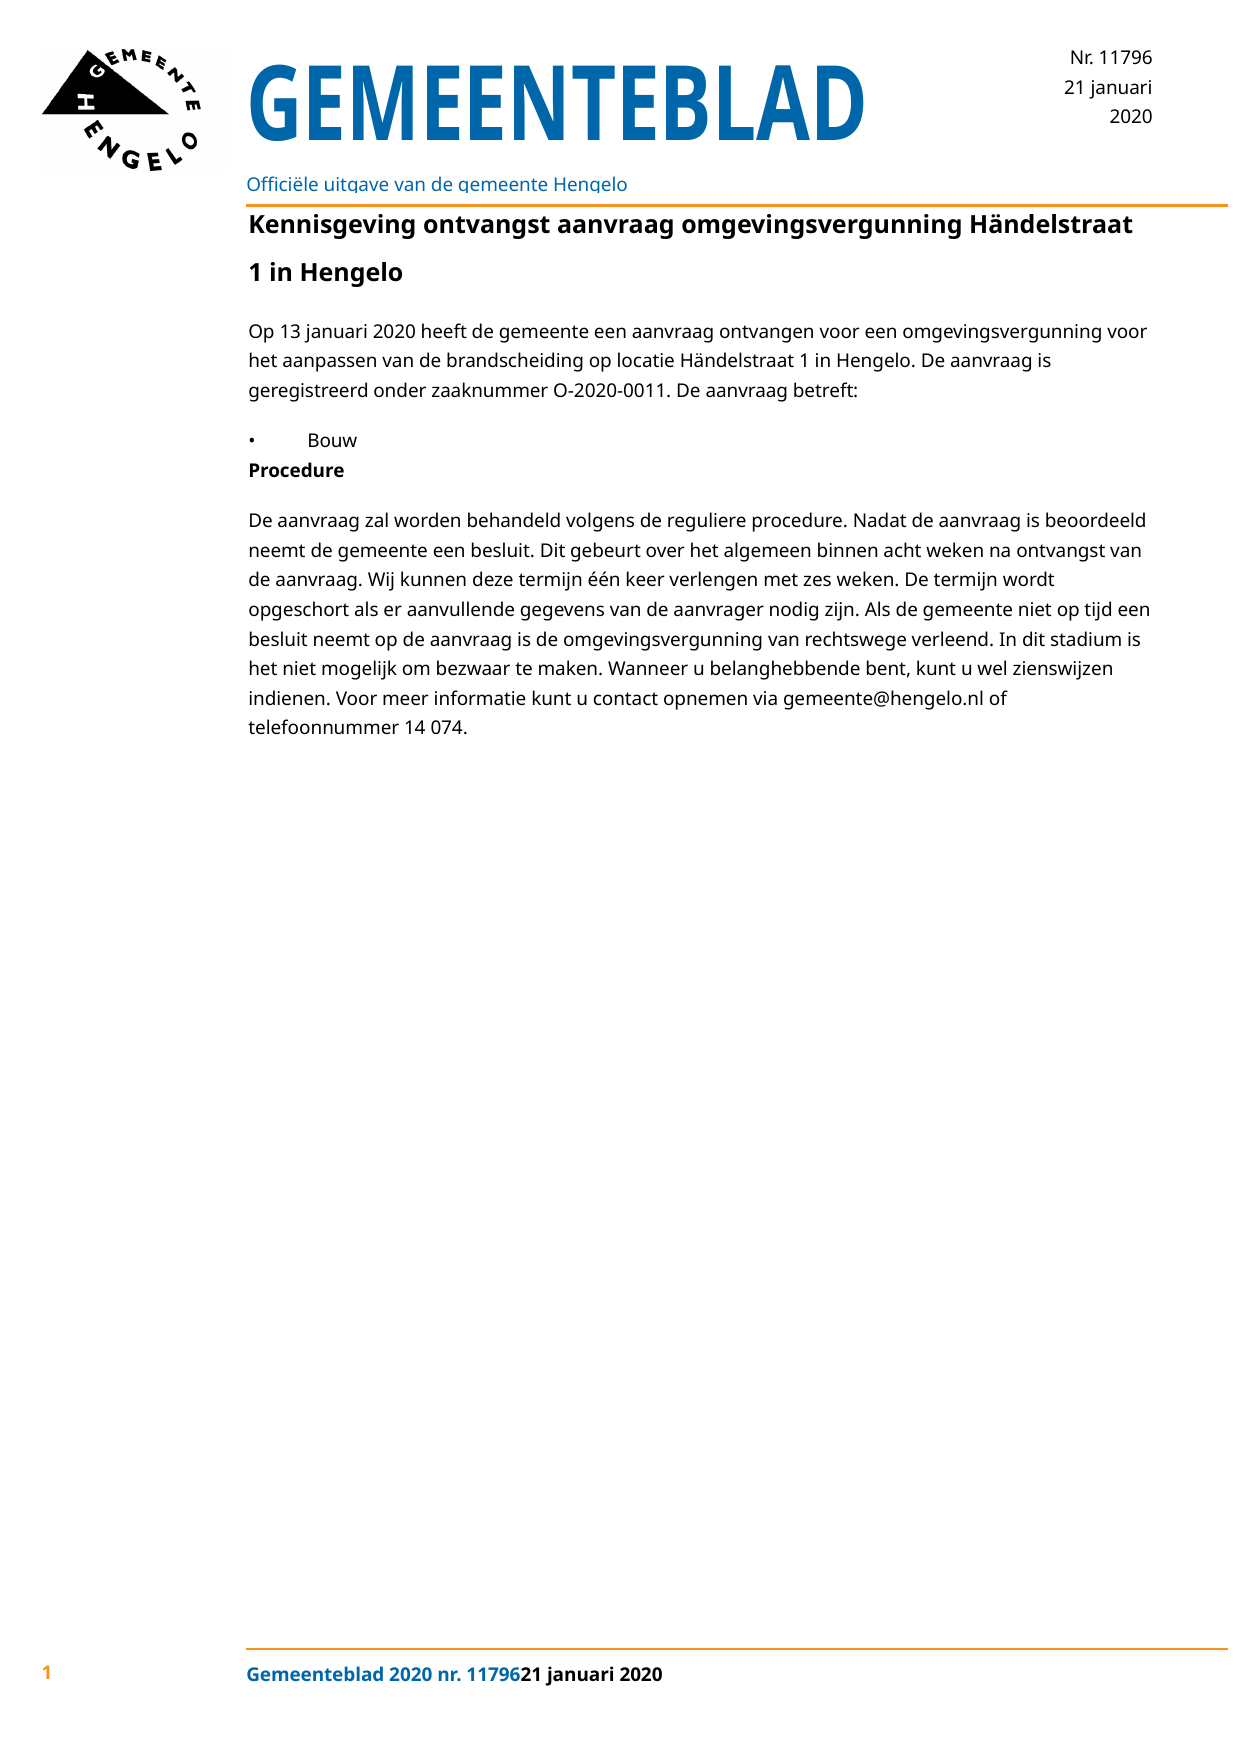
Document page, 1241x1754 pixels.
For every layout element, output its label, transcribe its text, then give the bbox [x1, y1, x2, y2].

text De aanvraag zal worden behandeld volgens de reguliere procedure. Nadat de aanvraag is beoordeeld neemt de gemeente een besluit. Dit gebeurt over het algemeen binnen acht weken na ontvangst van de aanvraag. Wij kunnen deze termijn één keer verlengen met zes weken. De termijn wordt opgeschort als er aanvullende gegevens van de aanvrager nodig zijn. Als de gemeente niet op tijd een besluit neemt op de aanvraag is de omgevingsvergunning van rechtswege verleend. In dit stadium is het niet mogelijk om bezwaar te maken. Wanneer u belanghebbende bent, kunt u wel zienswijzen indienen. Voor meer informatie kunt u contact opnemen via gemeente@hengelo.nl of telefoonnummer 14 074. [248, 507, 1152, 740]
text Procedure [248, 457, 1152, 483]
picture [41, 47, 231, 172]
list Bouw [248, 427, 1152, 453]
text Op 13 januari 2020 heeft de gemeente een aanvraag ontvangen voor een omgevingsvergunning voor het aanpassen van de brandscheiding op locatie Händelstraat 1 in Hengelo. De aanvraag is geregistreerd onder zaaknummer O-2020-0011. De aanvraag betreft: [248, 318, 1152, 403]
text Kennisgeving ontvangst aanvraag omgevingsvergunning Händelstraat 1 in Hengelo [248, 207, 1152, 288]
